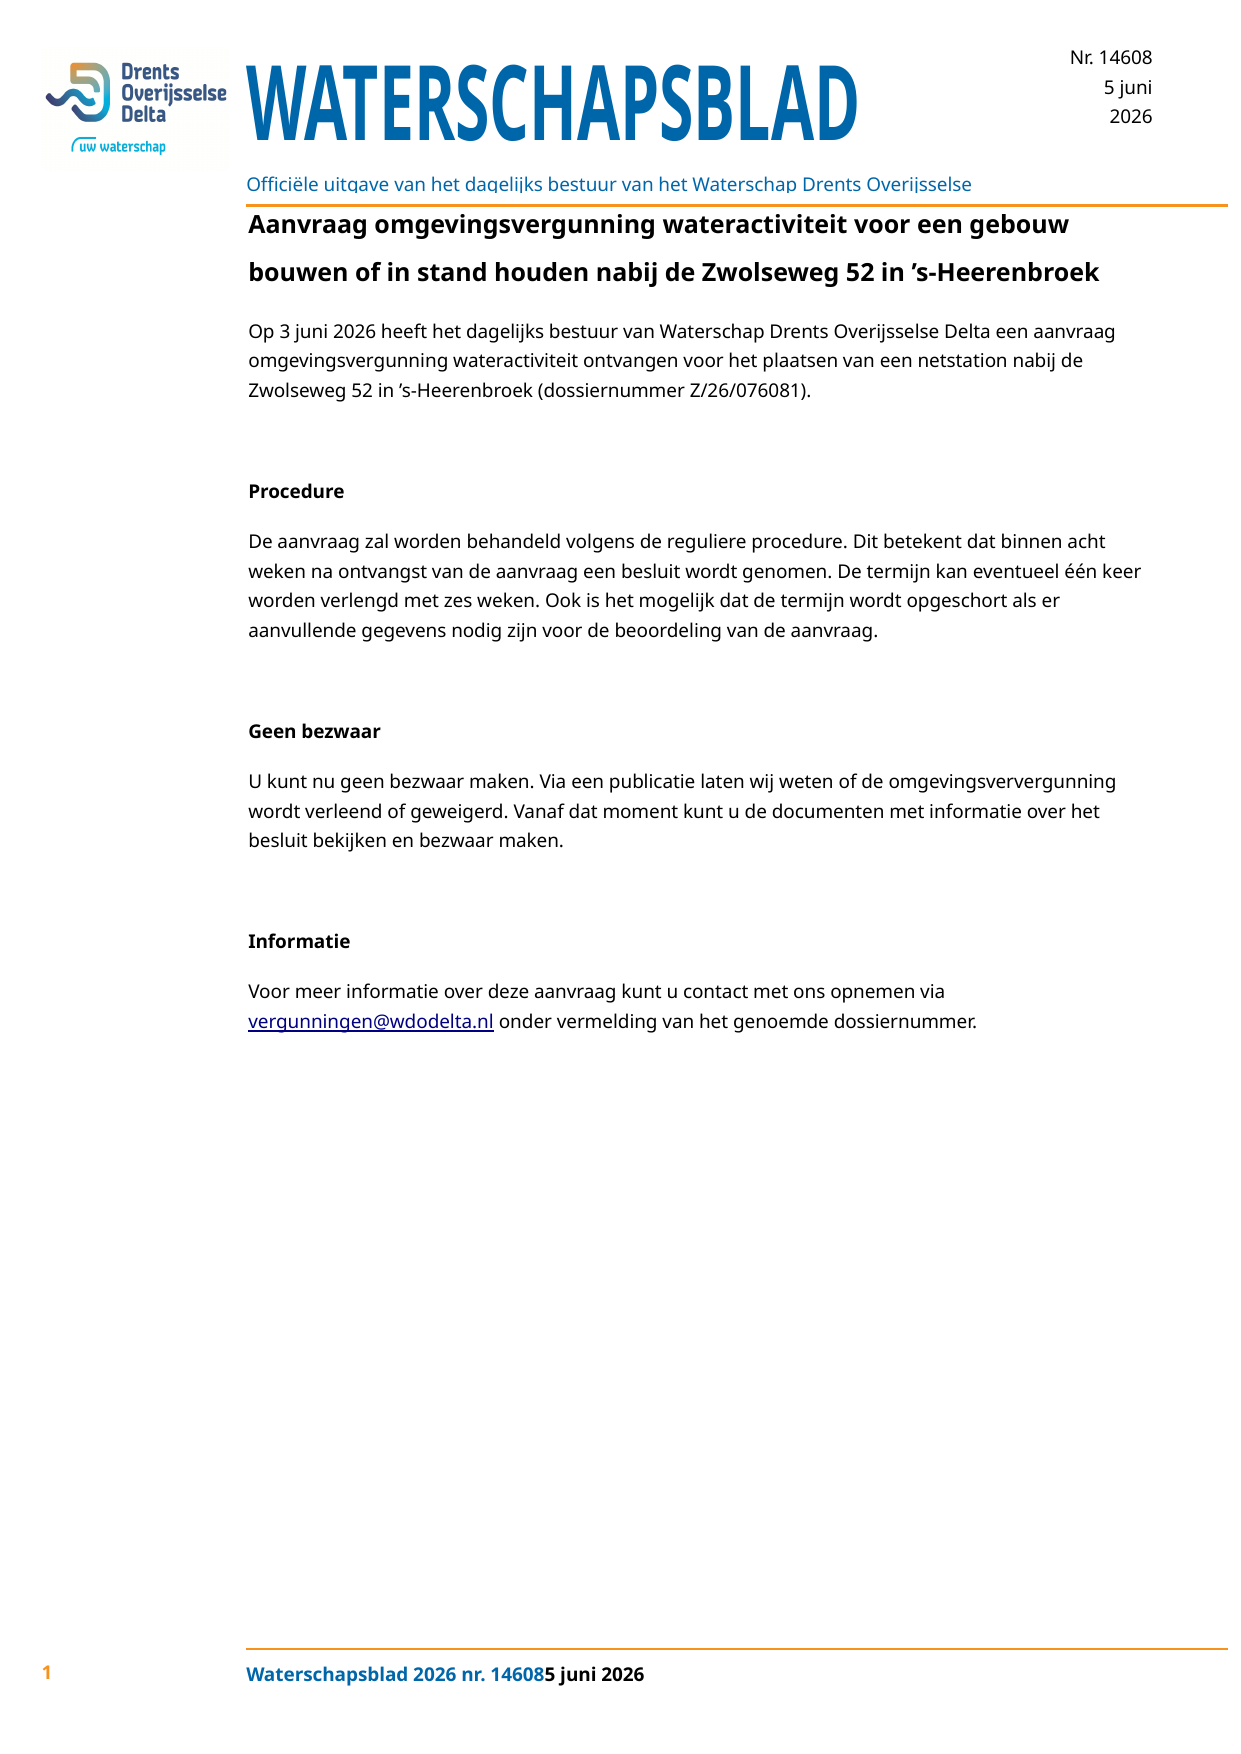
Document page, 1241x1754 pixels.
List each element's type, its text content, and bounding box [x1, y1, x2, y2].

text U kunt nu geen bezwaar maken. Via een publicatie laten wij weten of de omgevingsververgunning wordt verleend of geweigerd. Vanaf dat moment kunt u de documenten met informatie over het besluit bekijken en bezwaar maken. [248, 768, 1152, 853]
text Informatie [248, 928, 1152, 954]
text Op 3 juni 2026 heeft het dagelijks bestuur van Waterschap Drents Overijsselse Delta een aanvraag omgevingsvergunning wateractiviteit ontvangen voor het plaatsen van een netstation nabij de Zwolseweg 52 in ’s-Heerenbroek (dossiernummer Z/26/076081). [248, 318, 1152, 403]
text Geen bezwaar [248, 718, 1152, 744]
text Voor meer informatie over deze aanvraag kunt u contact met ons opnemen via vergunningen@wdodelta.nl onder vermelding van het genoemde dossiernummer. [248, 979, 1152, 1034]
text De aanvraag zal worden behandeld volgens de reguliere procedure. Dit betekent dat binnen acht weken na ontvangst van de aanvraag een besluit wordt genomen. De termijn kan eventueel één keer worden verlengd met zes weken. Ook is het mogelijk dat de termijn wordt opgeschort als er aanvullende gegevens nodig zijn voor de beoordeling van de aanvraag. [248, 528, 1152, 643]
picture [41, 47, 231, 172]
text Aanvraag omgevingsvergunning wateractiviteit voor een gebouw bouwen of in stand houden nabij de Zwolseweg 52 in ’s-Heerenbroek [248, 207, 1152, 288]
text Procedure [248, 478, 1152, 504]
